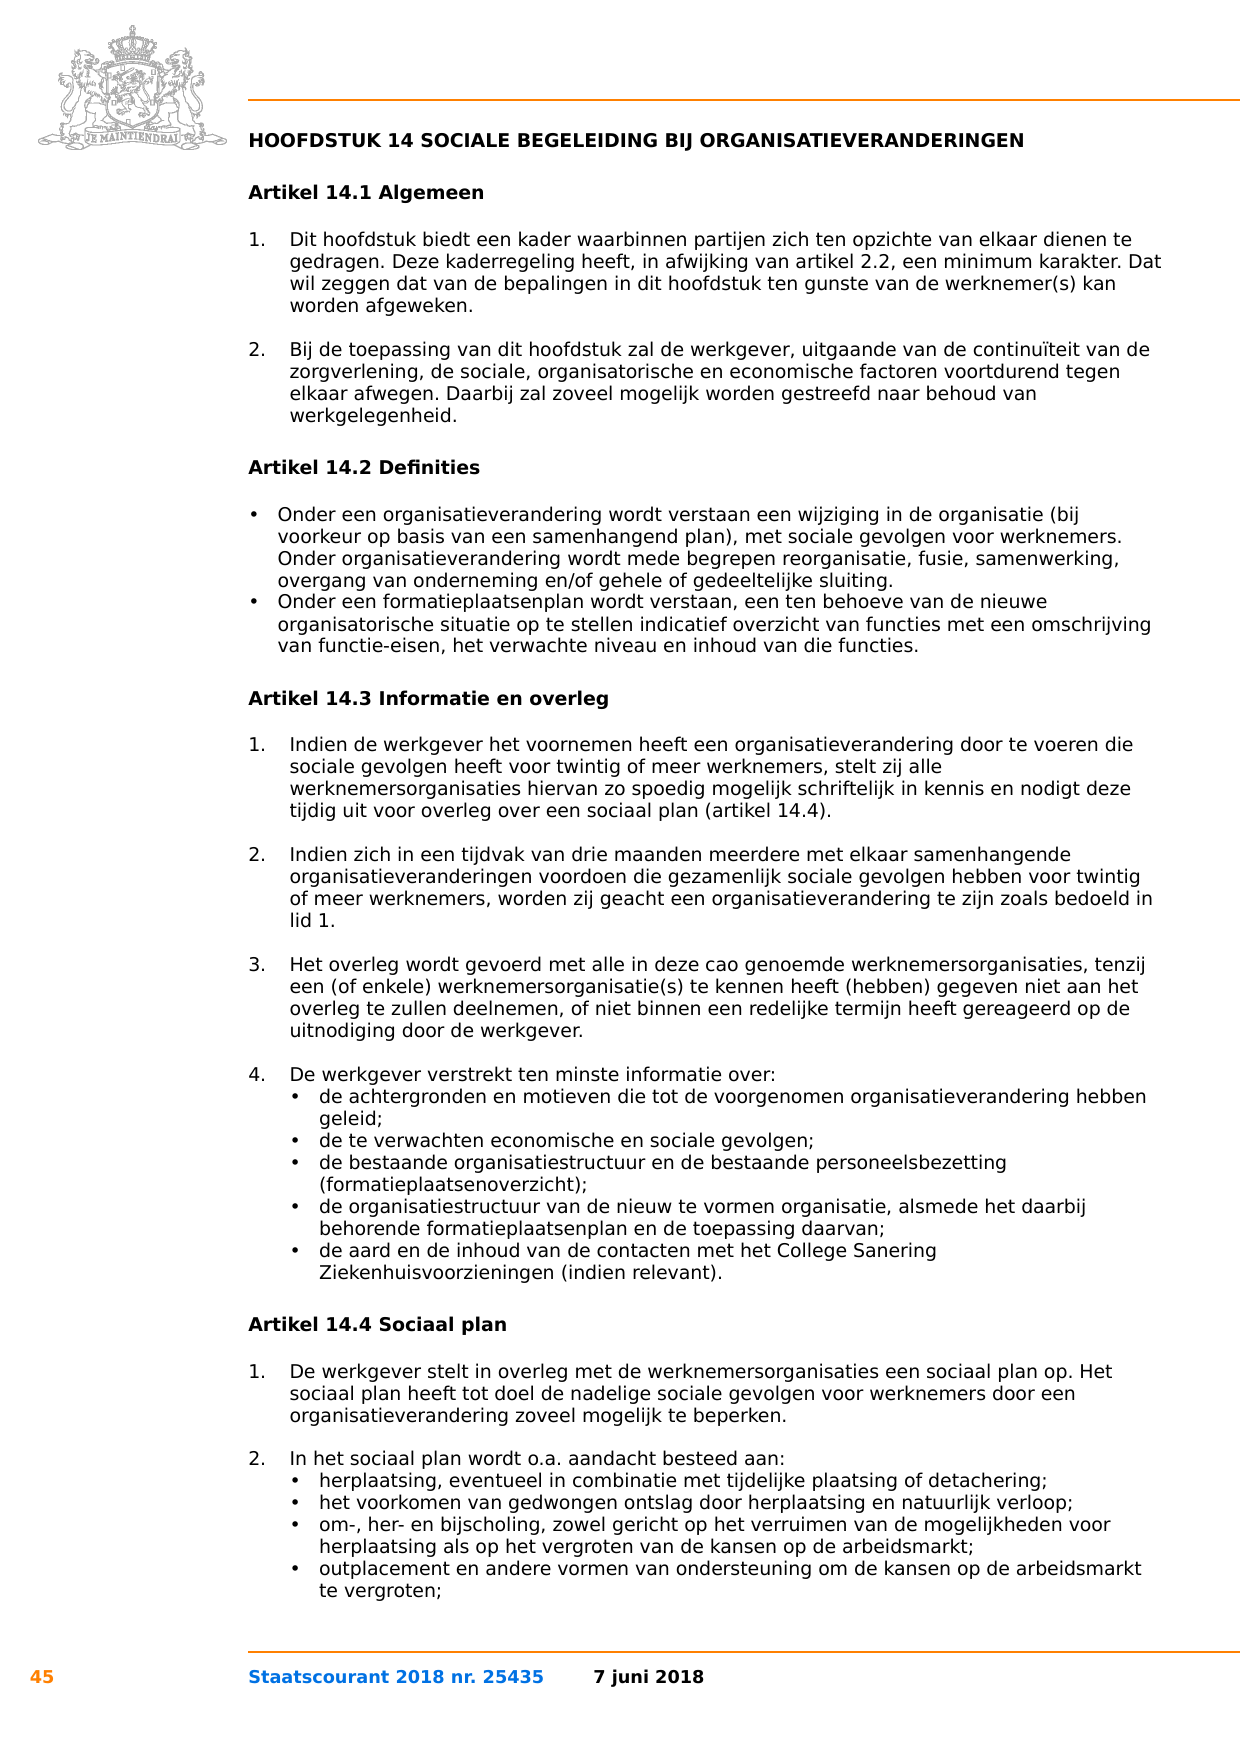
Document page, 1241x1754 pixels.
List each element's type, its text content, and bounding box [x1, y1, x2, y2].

text • de te verwachten economische en sociale gevolgen; [289, 1130, 1163, 1152]
picture [38, 25, 227, 150]
text 3. Het overleg wordt gevoerd met alle in deze cao genoemde werknemersorganisaties, tenzij een (of enkele) werknemersorganisatie(s) te kennen heeft (hebben) gegeven niet aan het overleg te zullen deelnemen, of niet binnen een redelijke termijn heeft gereageerd op de uitnodiging door de werkgever. [248, 954, 1163, 1042]
text • Onder een formatieplaatsenplan wordt verstaan, een ten behoeve van de nieuwe organisatorische situatie op te stellen indicatief overzicht van functies met een omschrijving van functie-eisen, het verwachte niveau en inhoud van die functies. [248, 591, 1163, 657]
text • het voorkomen van gedwongen ontslag door herplaatsing en natuurlijk verloop; [289, 1492, 1163, 1514]
text • om-, her- en bijscholing, zowel gericht op het verruimen van de mogelijkheden voor herplaatsing als op het vergroten van de kansen op de arbeidsmarkt; [289, 1514, 1163, 1558]
text • Onder een organisatieverandering wordt verstaan een wijziging in de organisatie (bij voorkeur op basis van een samenhangend plan), met sociale gevolgen voor werknemers. Onder organisatieverandering wordt mede begrepen reorganisatie, fusie, samenwerking, overgang van onderneming en/of gehele of gedeeltelijke sluiting. [248, 503, 1163, 591]
text • de organisatiestructuur van de nieuw te vormen organisatie, alsmede het daarbij behorende formatieplaatsenplan en de toepassing daarvan; [289, 1196, 1163, 1239]
text 1. Dit hoofdstuk biedt een kader waarbinnen partijen zich ten opzichte van elkaar dienen te gedragen. Deze kaderregeling heeft, in afwijking van artikel 2.2, een minimum karakter. Dat wil zeggen dat van de bepalingen in dit hoofdstuk ten gunste van de werknemer(s) kan worden afgeweken. [248, 229, 1163, 317]
subtitle Artikel 14.2 Definities [248, 457, 1163, 478]
text 2. Indien zich in een tijdvak van drie maanden meerdere met elkaar samenhangende organisatieveranderingen voordoen die gezamenlijk sociale gevolgen hebben voor twintig of meer werknemers, worden zij geacht een organisatieverandering te zijn zoals bedoeld in lid 1. [248, 844, 1163, 932]
subtitle Artikel 14.4 Sociaal plan [248, 1313, 1163, 1336]
text • herplaatsing, eventueel in combinatie met tijdelijke plaatsing of detachering; [289, 1470, 1163, 1492]
subtitle Artikel 14.1 Algemeen [248, 182, 1163, 204]
text • de achtergronden en motieven die tot de voorgenomen organisatieverandering hebben geleid; [289, 1086, 1163, 1130]
text 1. De werkgever stelt in overleg met de werknemersorganisaties een sociaal plan op. Het sociaal plan heeft tot doel de nadelige sociale gevolgen voor werknemers door een organisatieverandering zoveel mogelijk te beperken. [248, 1361, 1163, 1426]
text 2. In het sociaal plan wordt o.a. aandacht besteed aan: [248, 1448, 1163, 1470]
text • de bestaande organisatiestructuur en de bestaande personeelsbezetting (formatieplaatsenoverzicht); [289, 1152, 1163, 1196]
text • de aard en de inhoud van de contacten met het College Sanering Ziekenhuisvoorzieningen (indien relevant). [289, 1239, 1163, 1283]
text 4. De werkgever verstrekt ten minste informatie over: [248, 1064, 1163, 1086]
subtitle Artikel 14.3 Informatie en overleg [248, 687, 1163, 709]
text 1. Indien de werkgever het voornemen heeft een organisatieverandering door te voeren die sociale gevolgen heeft voor twintig of meer werknemers, stelt zij alle werknemersorganisaties hiervan zo spoedig mogelijk schriftelijk in kennis en nodigt deze tijdig uit voor overleg over een sociaal plan (artikel 14.4). [248, 734, 1163, 822]
text 2. Bij de toepassing van dit hoofdstuk zal de werkgever, uitgaande van de continuïteit van de zorgverlening, de sociale, organisatorische en economische factoren voortdurend tegen elkaar afwegen. Daarbij zal zoveel mogelijk worden gestreefd naar behoud van werkgelegenheid. [248, 339, 1163, 427]
text • outplacement en andere vormen van ondersteuning om de kansen op de arbeidsmarkt te vergroten; [289, 1558, 1163, 1602]
subtitle HOOFDSTUK 14 SOCIALE BEGELEIDING BIJ ORGANISATIEVERANDERINGEN [248, 130, 1163, 152]
